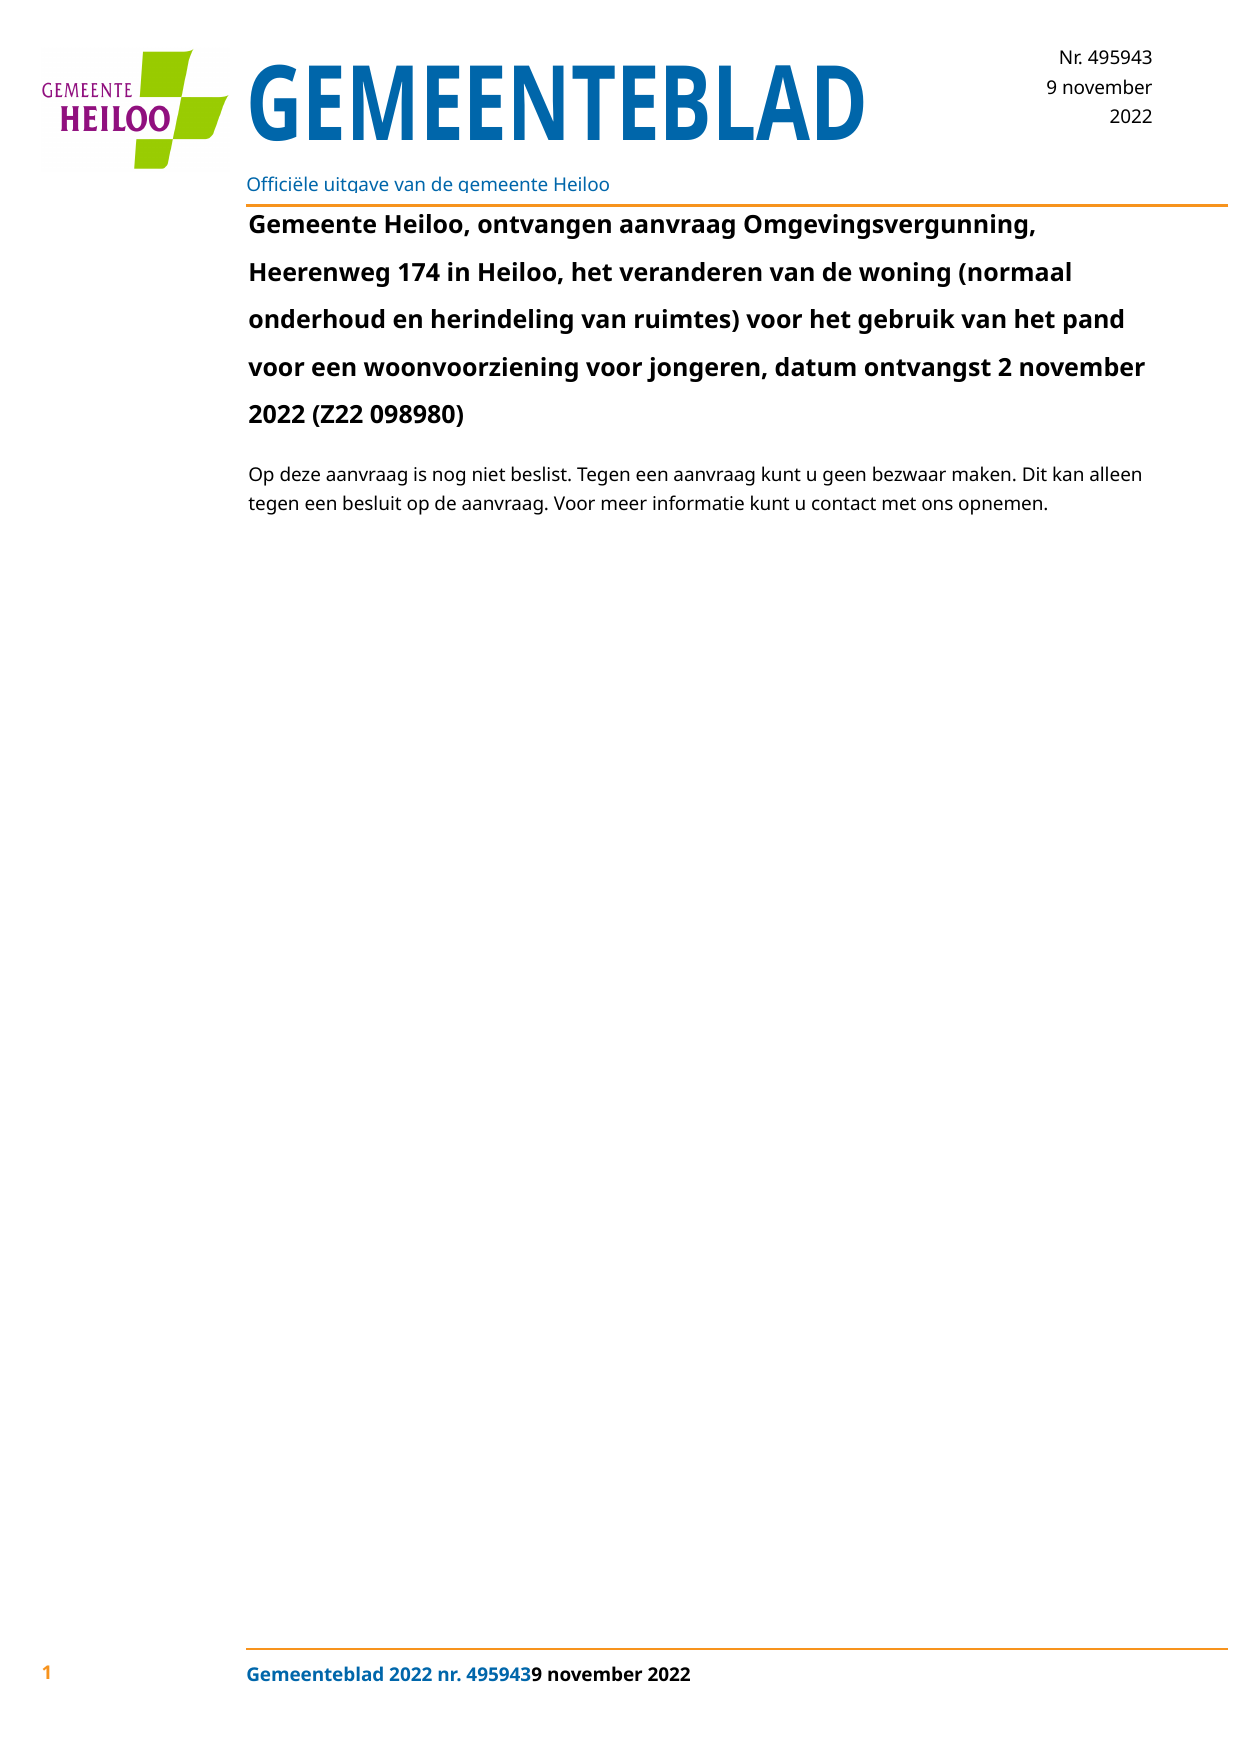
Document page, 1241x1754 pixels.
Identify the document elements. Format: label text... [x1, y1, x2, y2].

picture [41, 47, 231, 172]
text Gemeente Heiloo, ontvangen aanvraag Omgevingsvergunning, Heerenweg 174 in Heiloo, het veranderen van de woning (normaal onderhoud en herindeling van ruimtes) voor het gebruik van het pand voor een woonvoorziening voor jongeren, datum ontvangst 2 november 2022 (Z22 098980) [248, 207, 1152, 431]
text Op deze aanvraag is nog niet beslist. Tegen een aanvraag kunt u geen bezwaar maken. Dit kan alleen tegen een besluit op de aanvraag. Voor meer informatie kunt u contact met ons opnemen. [248, 461, 1152, 516]
